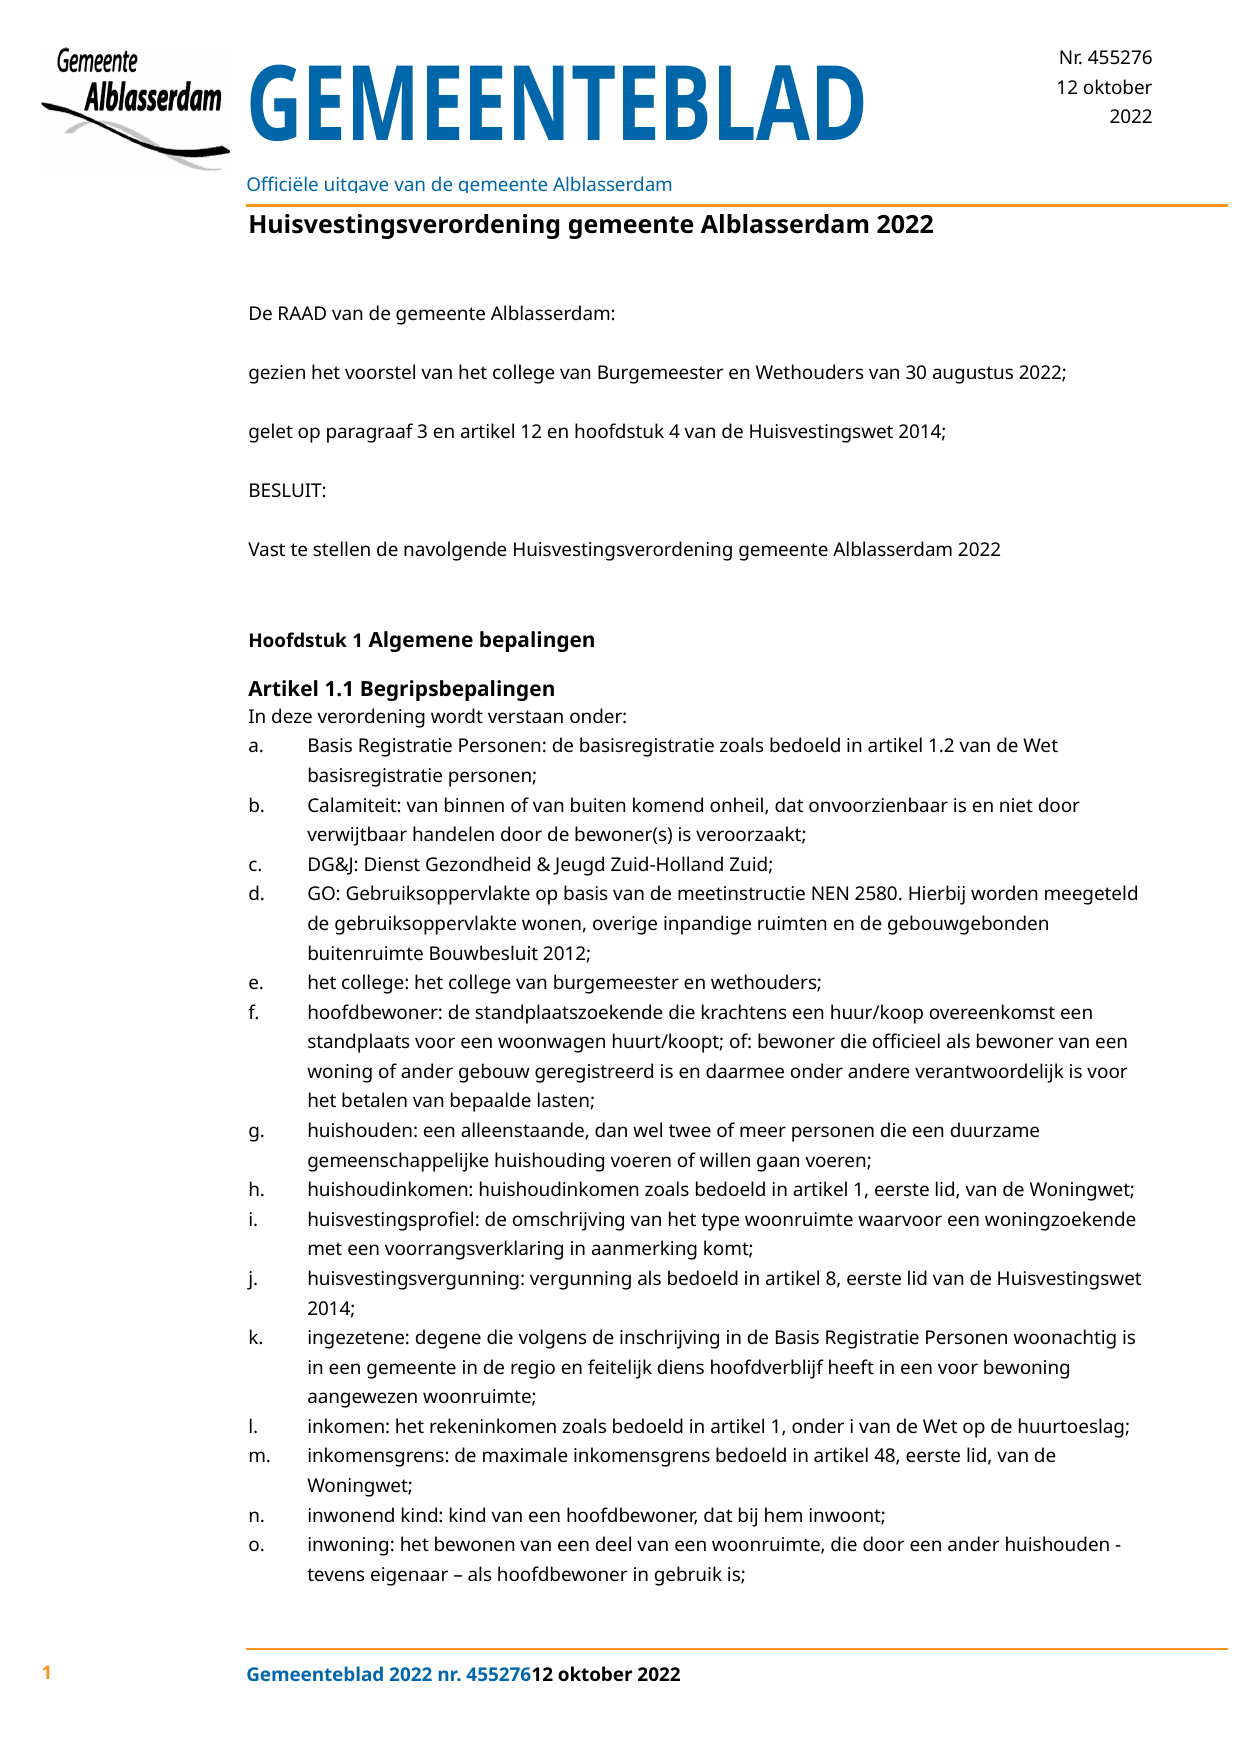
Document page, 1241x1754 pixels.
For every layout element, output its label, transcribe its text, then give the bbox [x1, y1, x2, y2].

text Artikel 1.1 Begripsbepalingen [248, 674, 1152, 703]
text Hoofdstuk 1 Algemene bepalingen [248, 625, 1152, 654]
text gezien het voorstel van het college van Burgemeester en Wethouders van 30 augustus 2022; [248, 359, 1152, 385]
text gelet op paragraaf 3 en artikel 12 en hoofdstuk 4 van de Huisvestingswet 2014; [248, 418, 1152, 444]
picture [41, 47, 231, 172]
list ingezetene: degene die volgens de inschrijving in de Basis Registratie Personen woonachtig is in een gemeente in de regio en feitelijk diens hoofdverblijf heeft in een voor bewoning aangewezen woonruimte; [248, 1324, 1152, 1409]
list GO: Gebruiksoppervlakte op basis van de meetinstructie NEN 2580. Hierbij worden meegeteld de gebruiksoppervlakte wonen, overige inpandige ruimten en de gebouwgebonden buitenruimte Bouwbesluit 2012; [248, 881, 1152, 965]
list huishoudinkomen: huishoudinkomen zoals bedoeld in artikel 1, eerste lid, van de Woningwet; [248, 1176, 1152, 1202]
list inkomen: het rekeninkomen zoals bedoeld in artikel 1, onder i van de Wet op de huurtoeslag; [248, 1413, 1152, 1439]
list huisvestingsvergunning: vergunning als bedoeld in artikel 8, eerste lid van de Huisvestingswet 2014; [248, 1265, 1152, 1320]
list het college: het college van burgemeester en wethouders; [248, 969, 1152, 995]
list DG&J: Dienst Gezondheid & Jeugd Zuid-Holland Zuid; [248, 851, 1152, 877]
text De RAAD van de gemeente Alblasserdam: [248, 300, 1152, 326]
list huishouden: een alleenstaande, dan wel twee of meer personen die een duurzame gemeenschappelijke huishouding voeren of willen gaan voeren; [248, 1117, 1152, 1172]
text In deze verordening wordt verstaan onder: [248, 703, 1152, 729]
list inkomensgrens: de maximale inkomensgrens bedoeld in artikel 48, eerste lid, van de Woningwet; [248, 1443, 1152, 1498]
list Basis Registratie Personen: de basisregistratie zoals bedoeld in artikel 1.2 van de Wet basisregistratie personen; [248, 733, 1152, 788]
list Calamiteit: van binnen of van buiten komend onheil, dat onvoorzienbaar is en niet door verwijtbaar handelen door de bewoner(s) is veroorzaakt; [248, 792, 1152, 847]
text BESLUIT: [248, 477, 1152, 503]
list huisvestingsprofiel: de omschrijving van het type woonruimte waarvoor een woningzoekende met een voorrangsverklaring in aanmerking komt; [248, 1206, 1152, 1261]
text Huisvestingsverordening gemeente Alblasserdam 2022 [248, 207, 1152, 241]
text Vast te stellen de navolgende Huisvestingsverordening gemeente Alblasserdam 2022 [248, 537, 1152, 562]
list inwoning: het bewonen van een deel van een woonruimte, die door een ander huishouden - tevens eigenaar – als hoofdbewoner in gebruik is; [248, 1531, 1152, 1587]
list inwonend kind: kind van een hoofdbewoner, dat bij hem inwoont; [248, 1502, 1152, 1527]
list hoofdbewoner: de standplaatszoekende die krachtens een huur/koop overeenkomst een standplaats voor een woonwagen huurt/koopt; of: bewoner die officieel als bewoner van een woning of ander gebouw geregistreerd is en daarmee onder andere verantwoordelijk is voor het betalen van bepaalde lasten; [248, 999, 1152, 1113]
